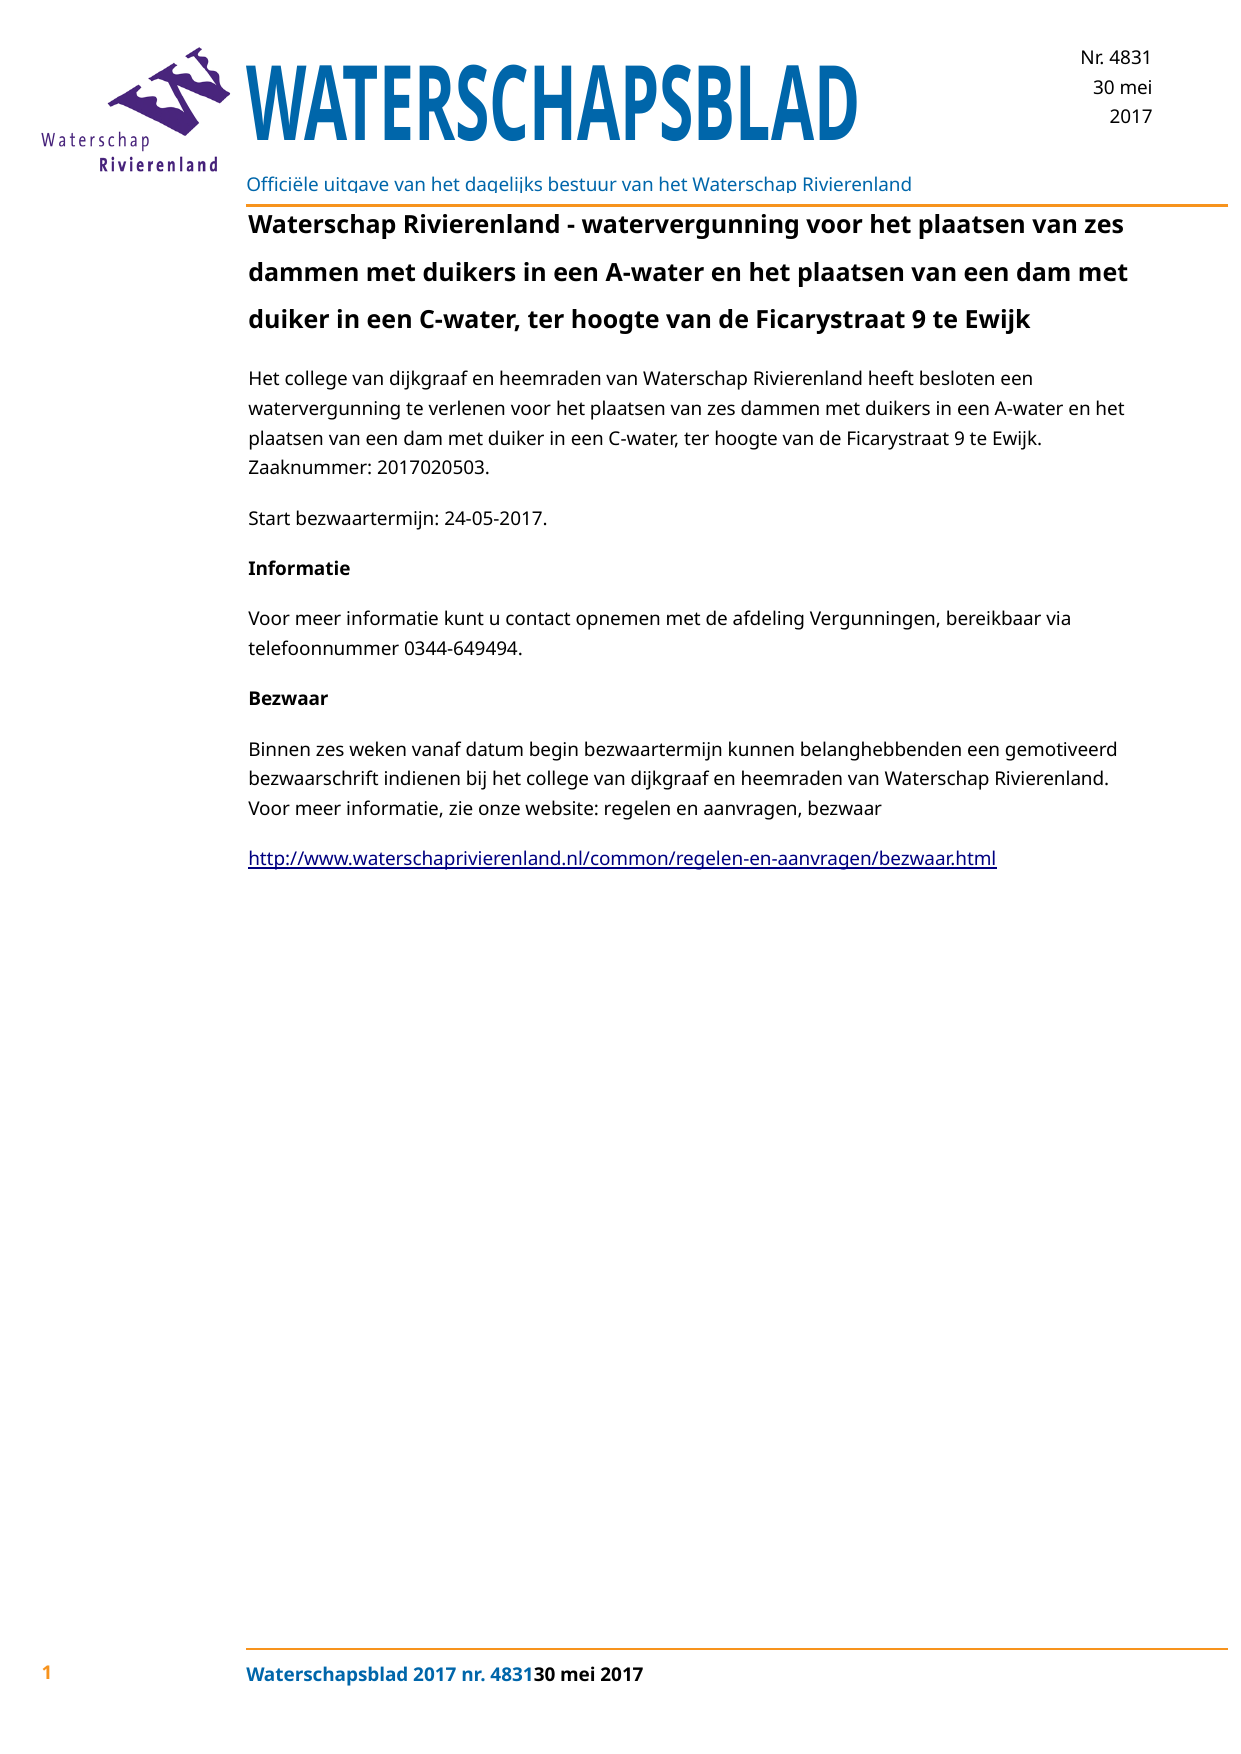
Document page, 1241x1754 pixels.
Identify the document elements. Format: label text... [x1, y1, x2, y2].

text Het college van dijkgraaf en heemraden van Waterschap Rivierenland heeft besloten een watervergunning te verlenen voor het plaatsen van zes dammen met duikers in een A-water en het plaatsen van een dam met duiker in een C-water, ter hoogte van de Ficarystraat 9 te Ewijk. Zaaknummer: 2017020503. [248, 366, 1152, 480]
text http://www.waterschaprivierenland.nl/common/regelen-en-aanvragen/bezwaar.html [248, 846, 1152, 871]
text Informatie [248, 555, 1152, 581]
text Bezwaar [248, 686, 1152, 711]
text Voor meer informatie kunt u contact opnemen met de afdeling Vergunningen, bereikbaar via telefoonnummer 0344-649494. [248, 606, 1152, 661]
text Binnen zes weken vanaf datum begin bezwaartermijn kunnen belanghebbenden een gemotiveerd bezwaarschrift indienen bij het college van dijkgraaf en heemraden van Waterschap Rivierenland. Voor meer informatie, zie onze website: regelen en aanvragen, bezwaar [248, 736, 1152, 821]
text Waterschap Rivierenland - watervergunning voor het plaatsen van zes dammen met duikers in een A-water en het plaatsen van een dam met duiker in een C-water, ter hoogte van de Ficarystraat 9 te Ewijk [248, 207, 1152, 336]
picture [41, 47, 231, 172]
text Start bezwaartermijn: 24-05-2017. [248, 505, 1152, 530]
